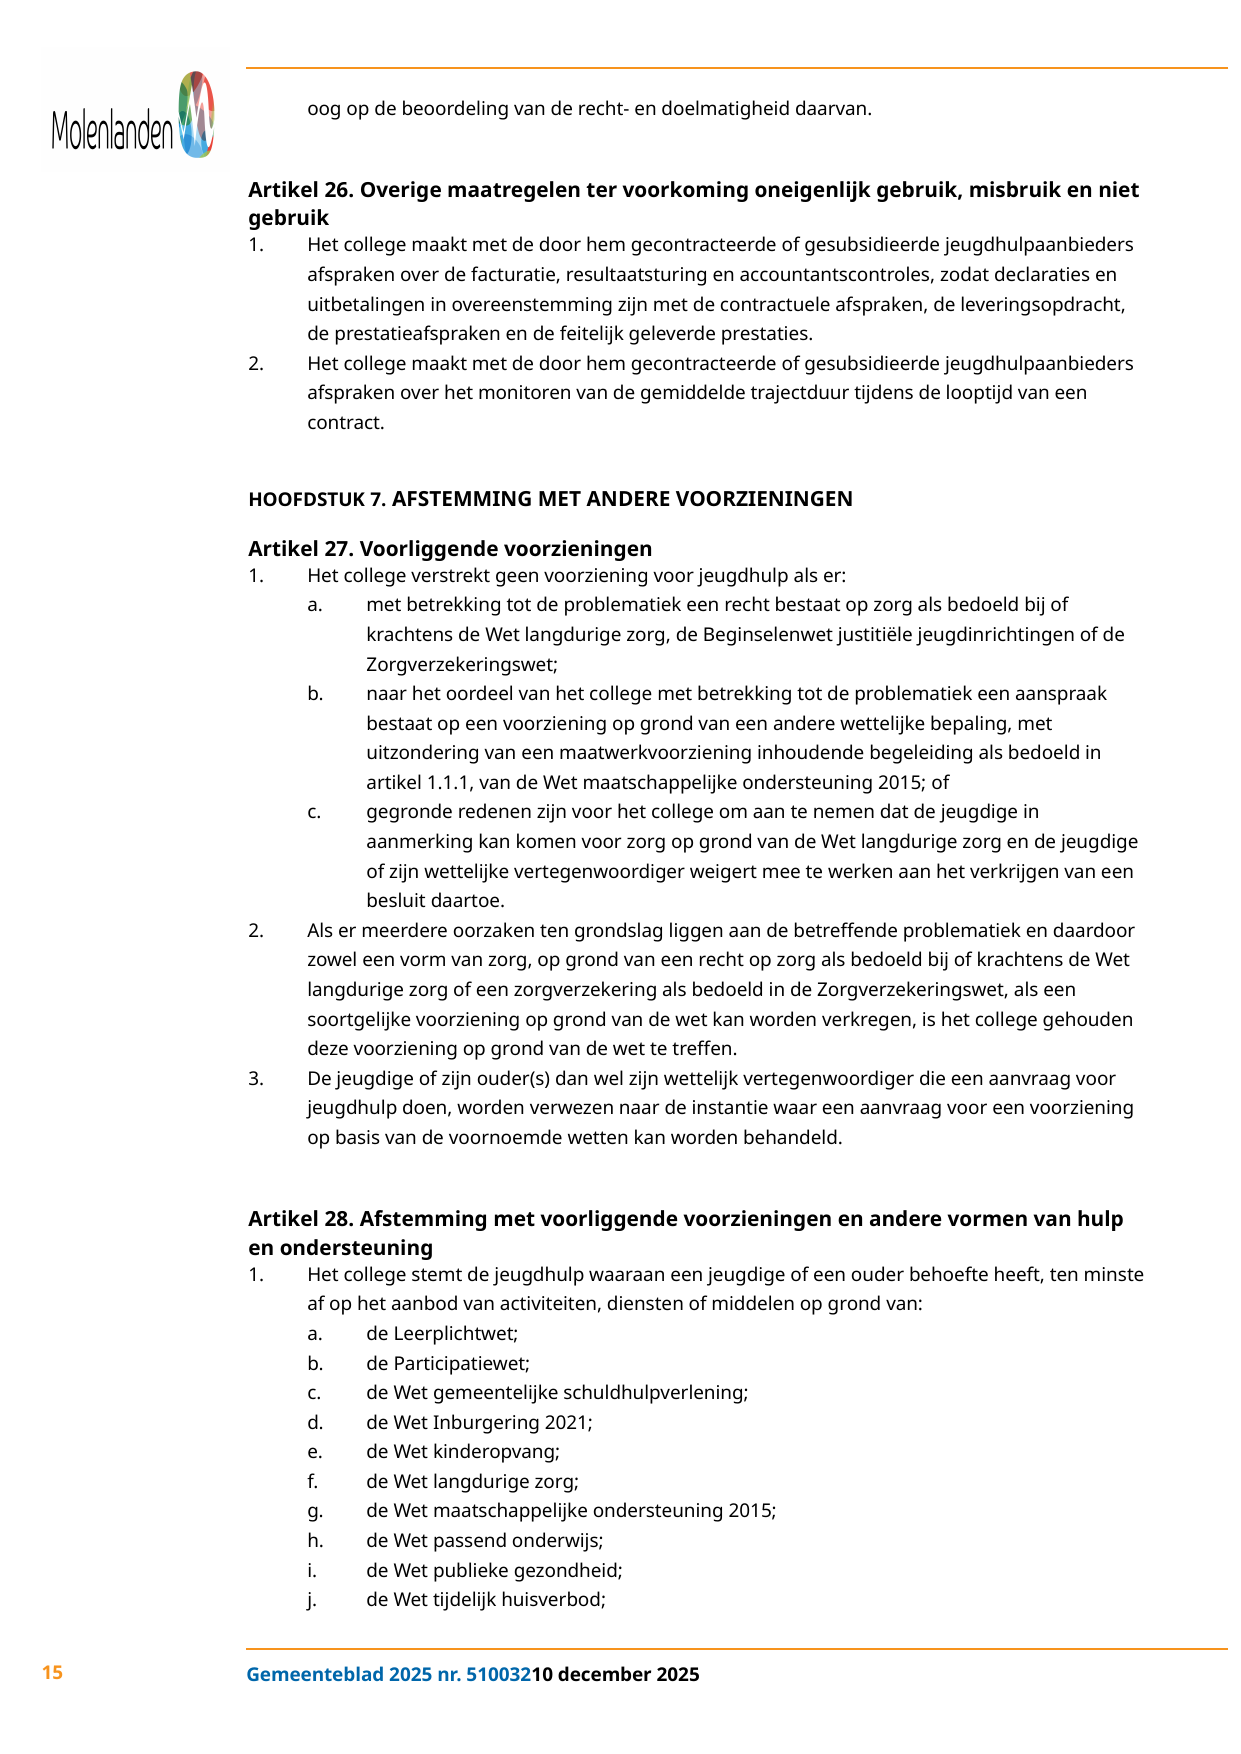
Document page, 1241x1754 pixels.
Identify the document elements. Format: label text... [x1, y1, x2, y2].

text Artikel 28. Afstemming met voorliggende voorzieningen en andere vormen van hulp en ondersteuning [248, 1204, 1152, 1261]
list Het college maakt met de door hem gecontracteerde of gesubsidieerde jeugdhulpaanbieders afspraken over het monitoren van de gemiddelde trajectduur tijdens de looptijd van een contract. [248, 350, 1152, 435]
list de Wet kinderopvang; [307, 1438, 1152, 1464]
list De jeugdige of zijn ouder(s) dan wel zijn wettelijk vertegenwoordiger die een aanvraag voor jeugdhulp doen, worden verwezen naar de instantie waar een aanvraag voor een voorziening op basis van de voornoemde wetten kan worden behandeld. [248, 1065, 1152, 1150]
list de Wet Inburgering 2021; [307, 1409, 1152, 1435]
list de Leerplichtwet; [307, 1320, 1152, 1346]
list de Participatiewet; [307, 1350, 1152, 1376]
text Artikel 27. Voorliggende voorzieningen [248, 534, 1152, 562]
list de Wet gemeentelijke schuldhulpverlening; [307, 1379, 1152, 1405]
list Als er meerdere oorzaken ten grondslag liggen aan de betreffende problematiek en daardoor zowel een vorm van zorg, op grond van een recht op zorg als bedoeld bij of krachtens de Wet langdurige zorg of een zorgverzekering als bedoeld in de Zorgverzekeringswet, als een soortgelijke voorziening op grond van de wet kan worden verkregen, is het college gehouden deze voorziening op grond van de wet te treffen. [248, 917, 1152, 1061]
list de Wet langdurige zorg; [307, 1468, 1152, 1494]
text Artikel 26. Overige maatregelen ter voorkoming oneigenlijk gebruik, misbruik en niet gebruik [248, 175, 1152, 232]
picture [41, 47, 231, 172]
list Het college maakt met de door hem gecontracteerde of gesubsidieerde jeugdhulpaanbieders afspraken over de facturatie, resultaatsturing en accountantscontroles, zodat declaraties en uitbetalingen in overeenstemming zijn met de contractuele afspraken, de leveringsopdracht, de prestatieafspraken en de feitelijk geleverde prestaties. [248, 232, 1152, 346]
list de Wet publieke gezondheid; [307, 1557, 1152, 1583]
list oog op de beoordeling van de recht- en doelmatigheid daarvan. [248, 95, 1152, 121]
list de Wet passend onderwijs; [307, 1527, 1152, 1553]
list de Wet maatschappelijke ondersteuning 2015; [307, 1498, 1152, 1523]
text HOOFDSTUK 7. AFSTEMMING MET ANDERE VOORZIENINGEN [248, 484, 1152, 513]
list de Wet tijdelijk huisverbod; [307, 1586, 1152, 1612]
list naar het oordeel van het college met betrekking tot de problematiek een aanspraak bestaat op een voorziening op grond van een andere wettelijke bepaling, met uitzondering van een maatwerkvoorziening inhoudende begeleiding als bedoeld in artikel 1.1.1, van de Wet maatschappelijke ondersteuning 2015; of [307, 680, 1152, 795]
list met betrekking tot de problematiek een recht bestaat op zorg als bedoeld bij of krachtens de Wet langdurige zorg, de Beginselenwet justitiële jeugdinrichtingen of de Zorgverzekeringswet; [307, 592, 1152, 677]
list gegronde redenen zijn voor het college om aan te nemen dat de jeugdige in aanmerking kan komen voor zorg op grond van de Wet langdurige zorg en de jeugdige of zijn wettelijke vertegenwoordiger weigert mee te werken aan het verkrijgen van een besluit daartoe. [307, 799, 1152, 913]
list Het college stemt de jeugdhulp waaraan een jeugdige of een ouder behoefte heeft, ten minste af op het aanbod van activiteiten, diensten of middelen op grond van: [248, 1261, 1152, 1316]
list Het college verstrekt geen voorziening voor jeugdhulp als er: [248, 562, 1152, 588]
